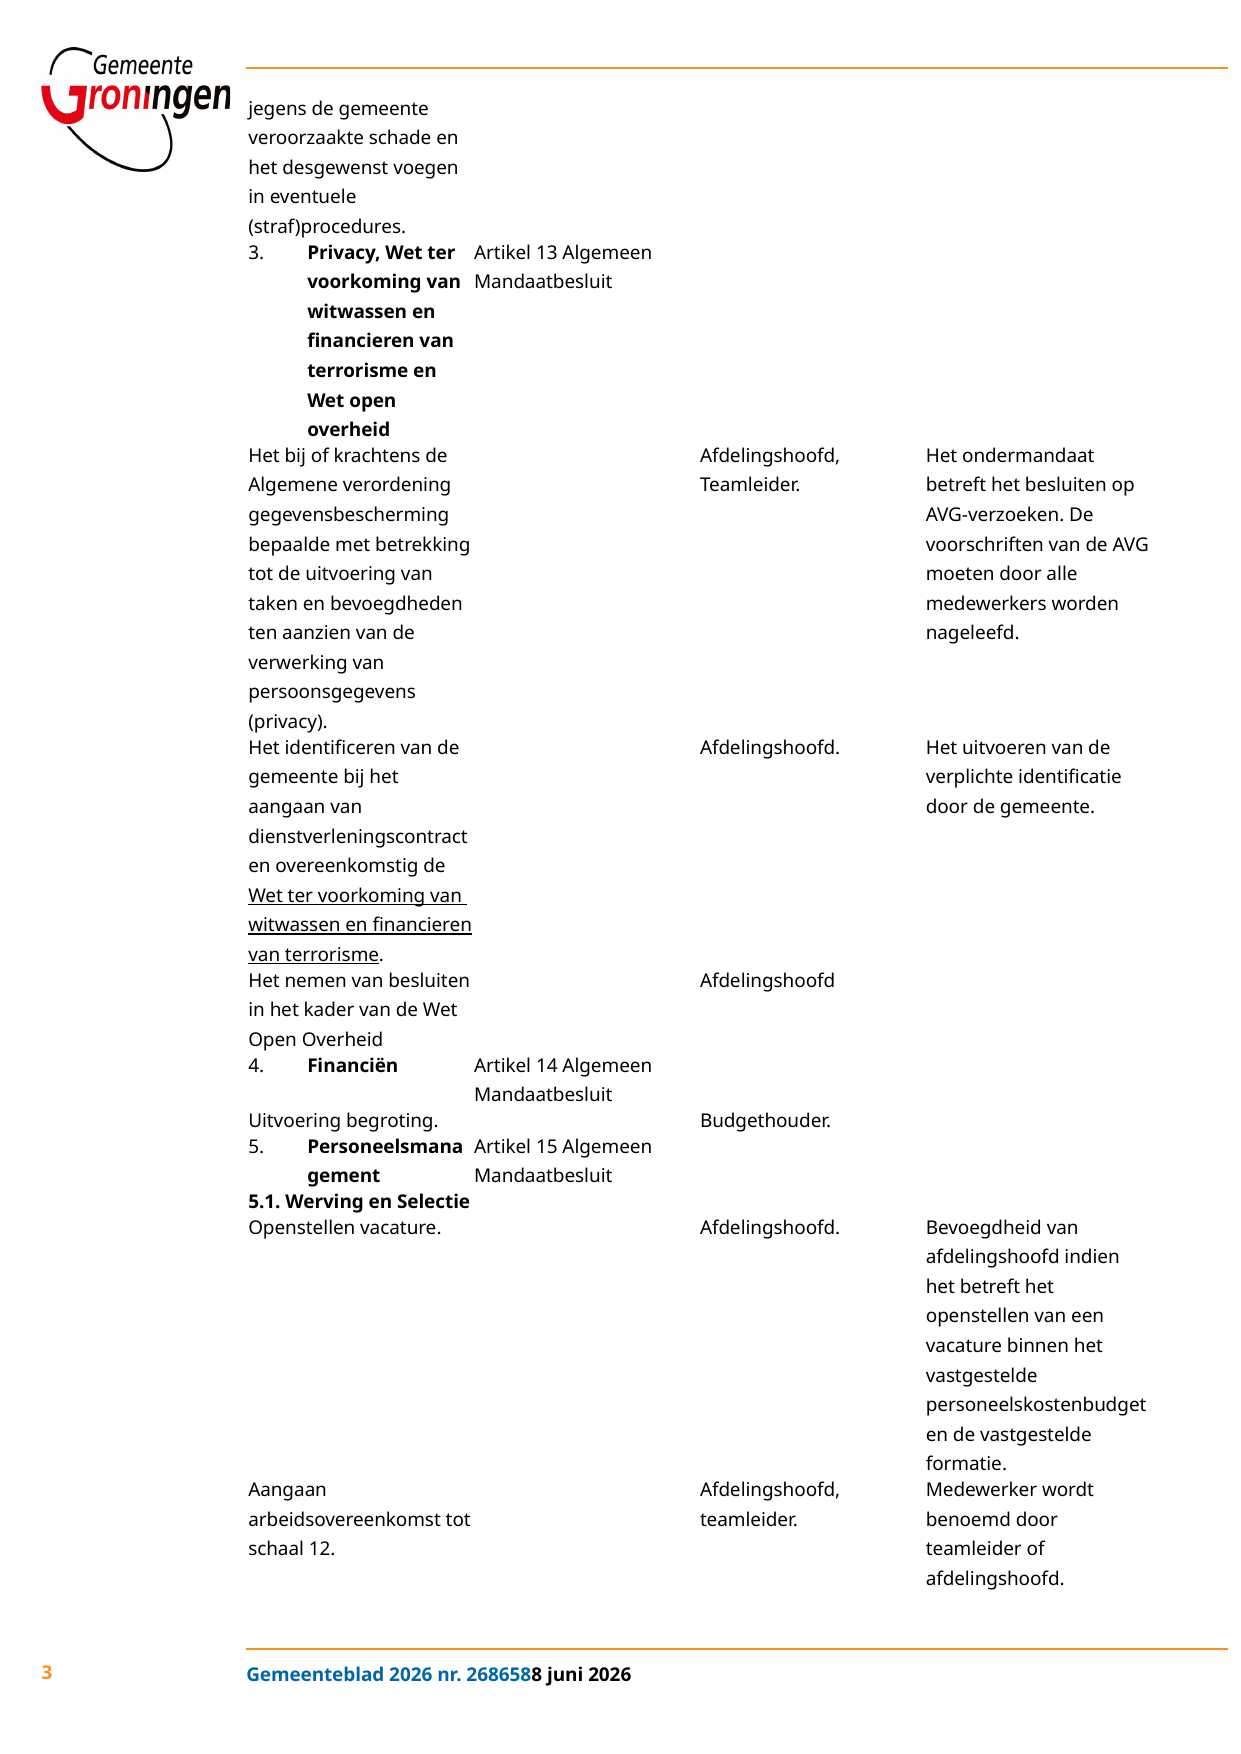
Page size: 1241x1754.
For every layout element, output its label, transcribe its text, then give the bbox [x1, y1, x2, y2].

table_cell Het bij of krachtens de Algemene verordening gegevensbescherming bepaalde met betrekking tot de uitvoering van taken en bevoegdheden ten aanzien van de verwerking van persoonsgegevens (privacy). [248, 442, 474, 734]
table_cell [474, 1107, 700, 1133]
table_cell Personeelsmanagement [248, 1133, 474, 1188]
picture [41, 47, 231, 172]
table_cell Privacy, Wet ter voorkoming van witwassen en financieren van terrorisme en Wet open overheid [248, 239, 474, 442]
table_cell [926, 239, 1152, 442]
table_cell Afdelingshoofd. [700, 1214, 926, 1476]
table_cell Aangaan arbeidsovereenkomst tot schaal 12. [248, 1476, 474, 1591]
table_cell jegens de gemeente veroorzaakte schade en het desgewenst voegen in eventuele (straf)procedures. [248, 95, 474, 239]
table_cell Afdelingshoofd. [700, 734, 926, 967]
table_cell [926, 1188, 1152, 1214]
table_cell Afdelingshoofd, teamleider. [700, 1476, 926, 1591]
table_cell Afdelingshoofd [700, 967, 926, 1052]
table_cell [474, 442, 700, 734]
table_cell Medewerker wordt benoemd door teamleider of afdelingshoofd. [926, 1476, 1152, 1591]
table_cell [926, 1133, 1152, 1188]
table_cell Artikel 14 Algemeen Mandaatbesluit [474, 1052, 700, 1107]
table_cell [926, 95, 1152, 239]
table_cell [700, 1188, 926, 1214]
table_cell [700, 1052, 926, 1107]
table_cell Het nemen van besluiten in het kader van de Wet Open Overheid [248, 967, 474, 1052]
table_cell [474, 1476, 700, 1591]
table_cell [926, 1052, 1152, 1107]
table_cell [474, 1214, 700, 1476]
table_cell Het ondermandaat betreft het besluiten op AVG-verzoeken. De voorschriften van de AVG moeten door alle medewerkers worden nageleefd. [926, 442, 1152, 734]
table_cell Bevoegdheid van afdelingshoofd indien het betreft het openstellen van een vacature binnen het vastgestelde personeelskostenbudget en de vastgestelde formatie. [926, 1214, 1152, 1476]
table_cell Het identificeren van de gemeente bij het aangaan van dienstverleningscontracten overeenkomstig de Wet ter voorkoming van witwassen en financieren van terrorisme. [248, 734, 474, 967]
table_cell Artikel 15 Algemeen Mandaatbesluit [474, 1133, 700, 1188]
table_cell Financiën [248, 1052, 474, 1107]
table_cell 5.1. Werving en Selectie [248, 1188, 474, 1214]
table_cell [474, 967, 700, 1052]
table_cell Openstellen vacature. [248, 1214, 474, 1476]
table_cell [926, 967, 1152, 1052]
table_cell Afdelingshoofd, Teamleider. [700, 442, 926, 734]
table_cell [474, 734, 700, 967]
table_cell Artikel 13 Algemeen Mandaatbesluit [474, 239, 700, 442]
table_cell [474, 1188, 700, 1214]
table_cell [700, 239, 926, 442]
table_cell Budgethouder. [700, 1107, 926, 1133]
table_cell [926, 1107, 1152, 1133]
table_cell [700, 1133, 926, 1188]
table_cell [474, 95, 700, 239]
table_cell Uitvoering begroting. [248, 1107, 474, 1133]
table_cell Het uitvoeren van de verplichte identificatie door de gemeente. [926, 734, 1152, 967]
table_cell [700, 95, 926, 239]
